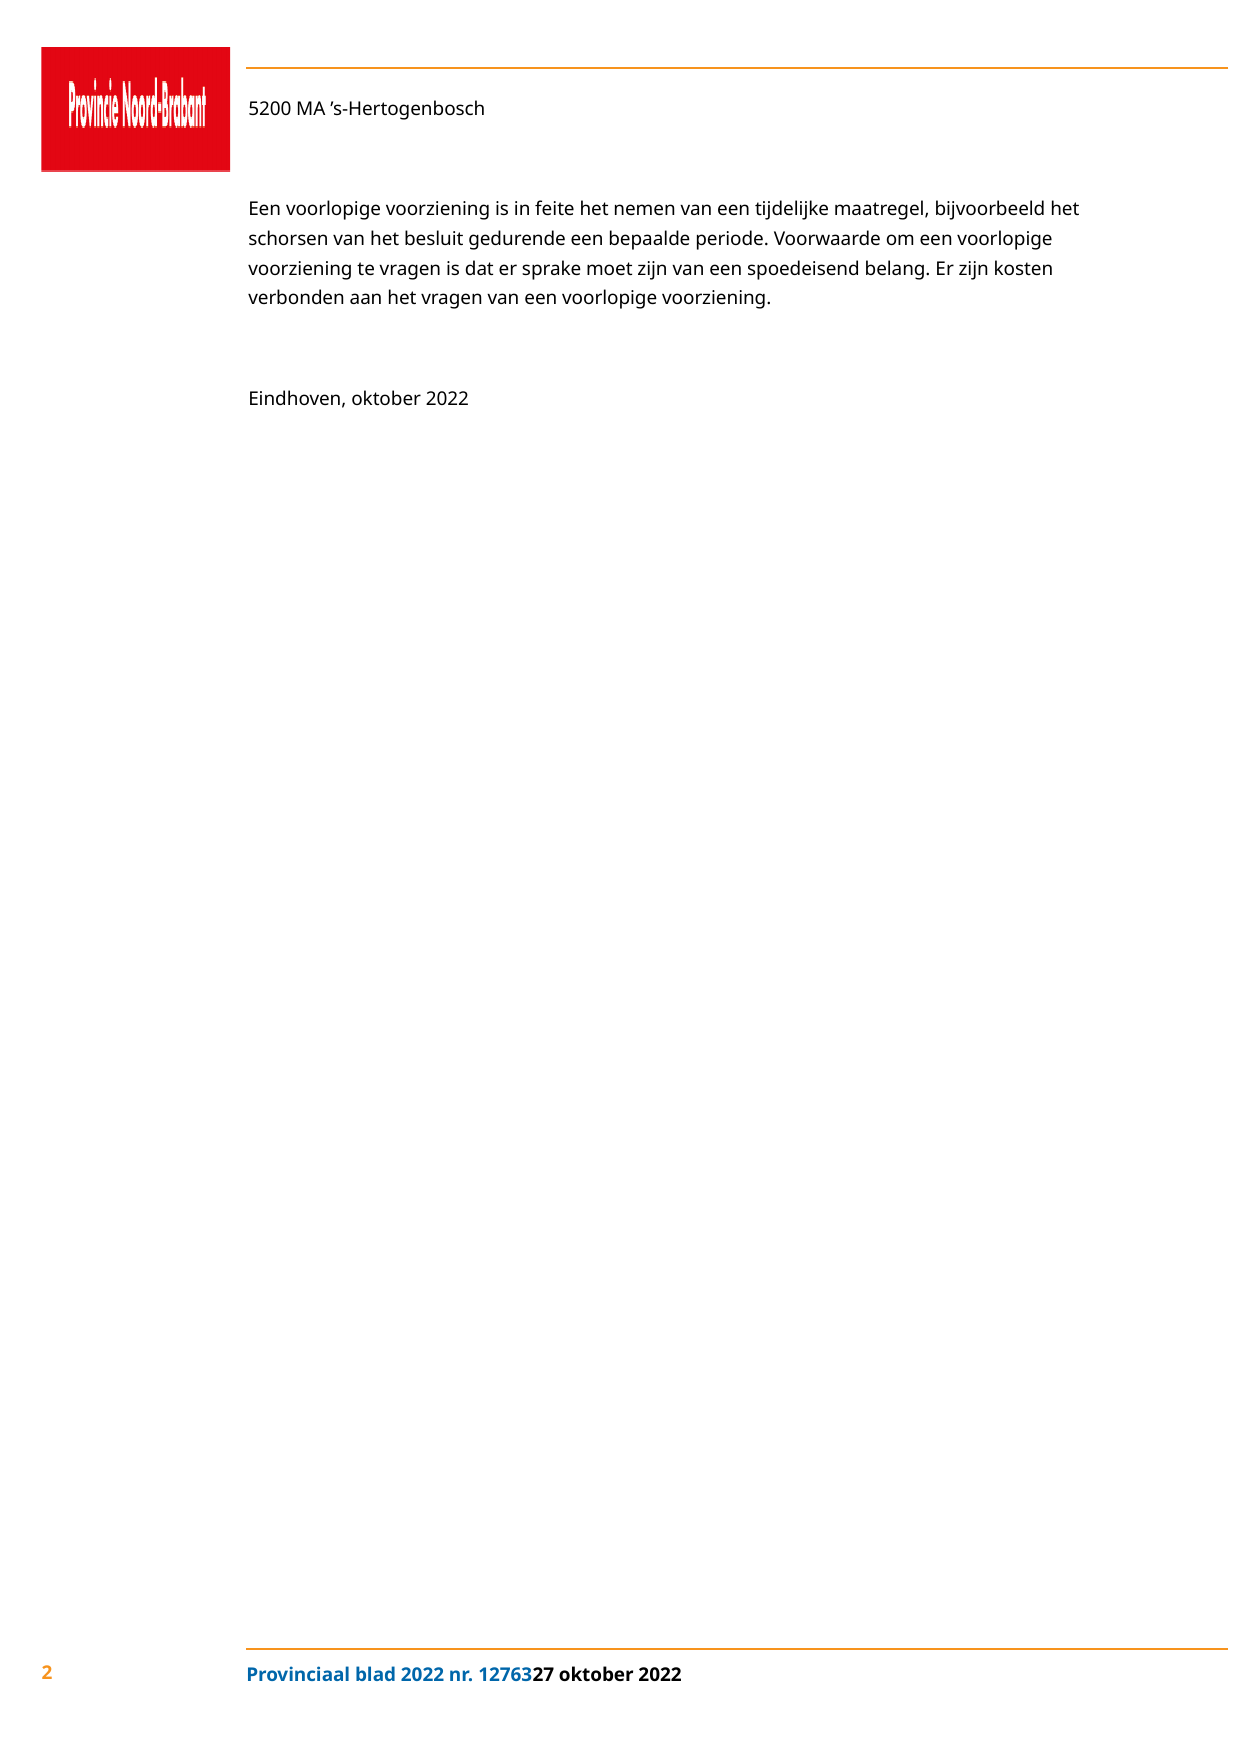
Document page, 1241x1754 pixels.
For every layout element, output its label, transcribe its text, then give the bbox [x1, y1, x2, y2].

text Een voorlopige voorziening is in feite het nemen van een tijdelijke maatregel, bijvoorbeeld het schorsen van het besluit gedurende een bepaalde periode. Voorwaarde om een voorlopige voorziening te vragen is dat er sprake moet zijn van een spoedeisend belang. Er zijn kosten verbonden aan het vragen van een voorlopige voorziening. [248, 196, 1152, 310]
text 5200 MA ’s-Hertogenbosch [248, 95, 1152, 121]
text Eindhoven, oktober 2022 [248, 385, 1152, 411]
picture [41, 47, 231, 172]
